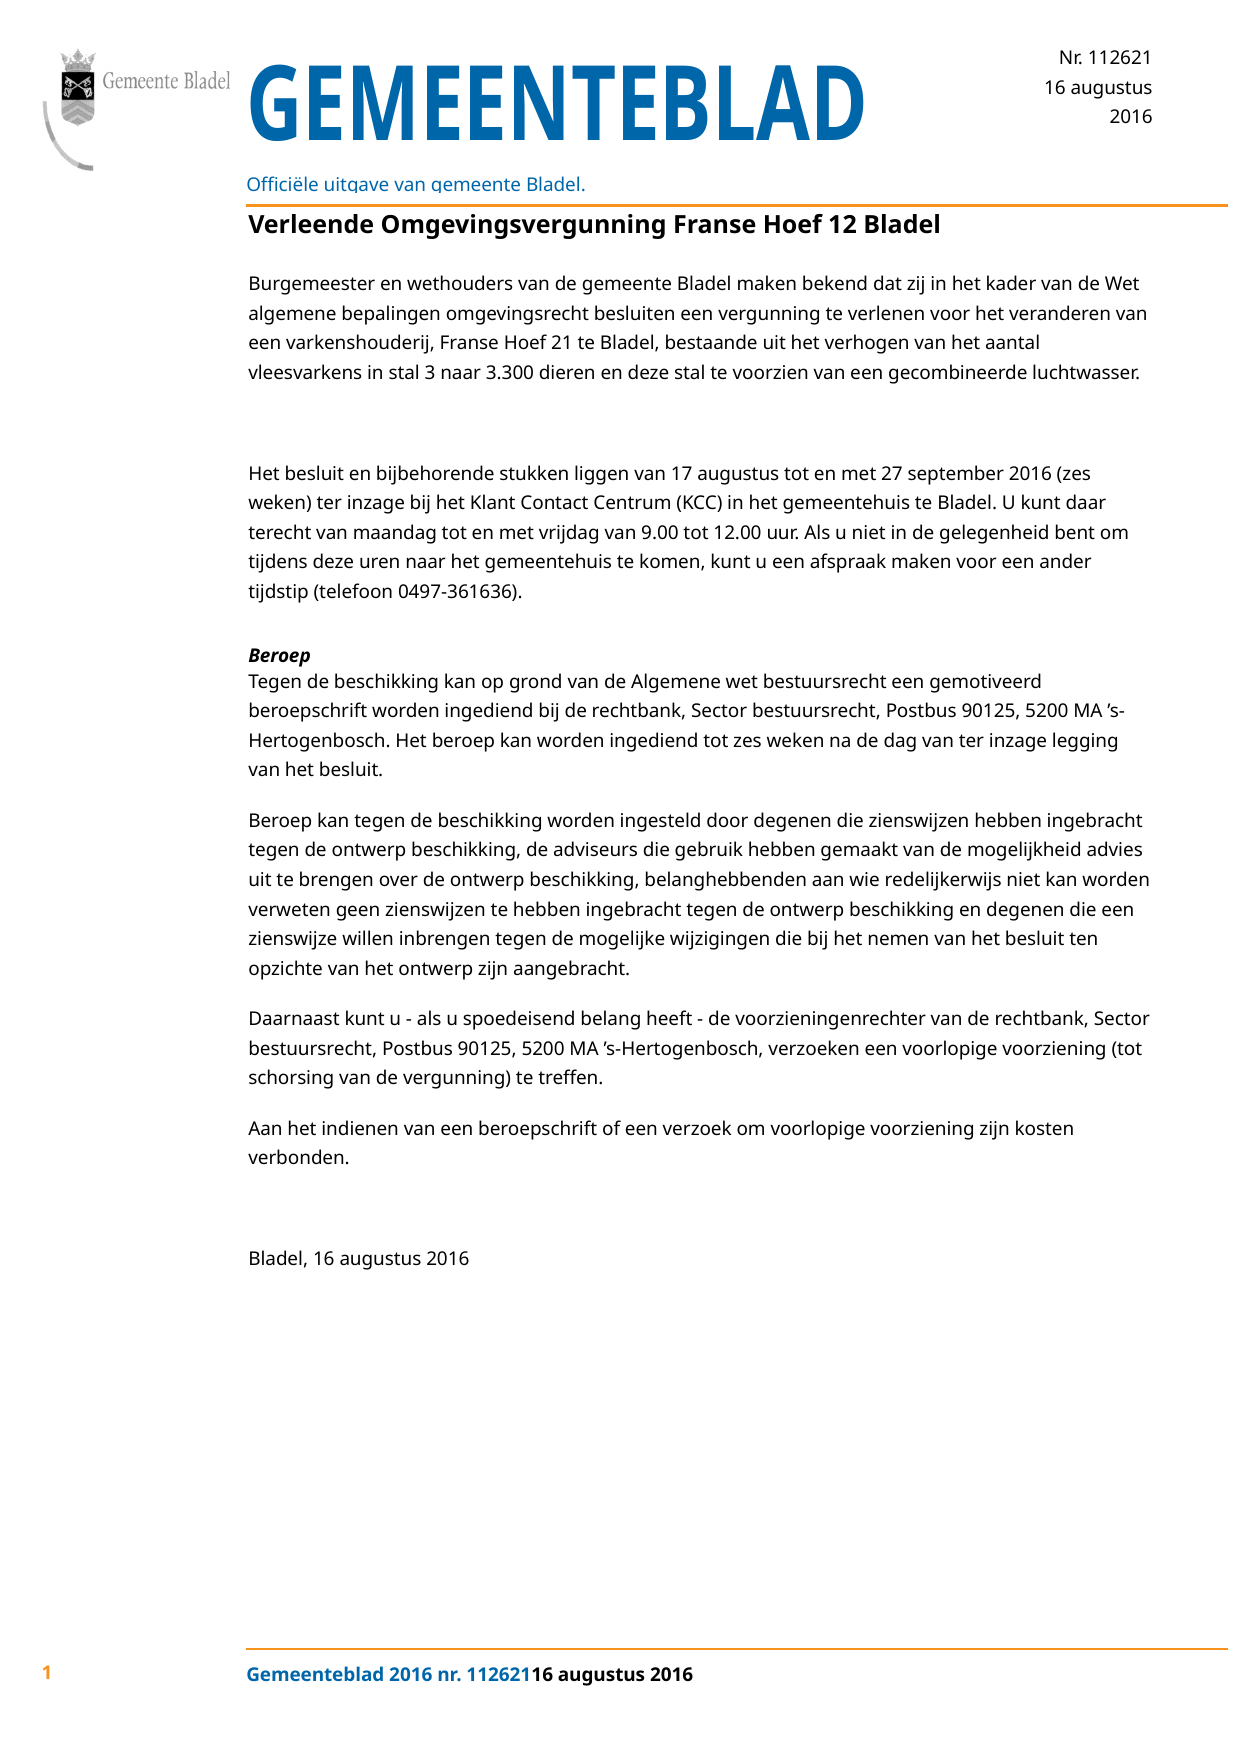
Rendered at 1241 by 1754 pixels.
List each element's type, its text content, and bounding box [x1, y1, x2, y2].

text Verleende Omgevingsvergunning Franse Hoef 12 Bladel [248, 207, 1152, 241]
text Bladel, 16 augustus 2016 [248, 1245, 1152, 1271]
text Aan het indienen van een beroepschrift of een verzoek om voorlopige voorziening zijn kosten verbonden. [248, 1115, 1152, 1170]
text Beroep kan tegen de beschikking worden ingesteld door degenen die zienswijzen hebben ingebracht tegen de ontwerp beschikking, de adviseurs die gebruik hebben gemaakt van de mogelijkheid advies uit te brengen over de ontwerp beschikking, belanghebbenden aan wie redelijkerwijs niet kan worden verweten geen zienswijzen te hebben ingebracht tegen de ontwerp beschikking en degenen die een zienswijze willen inbrengen tegen de mogelijke wijzigingen die bij het nemen van het besluit ten opzichte van het ontwerp zijn aangebracht. [248, 807, 1152, 981]
text Het besluit en bijbehorende stukken liggen van 17 augustus tot en met 27 september 2016 (zes weken) ter inzage bij het Klant Contact Centrum (KCC) in het gemeentehuis te Bladel. U kunt daar terecht van maandag tot en met vrijdag van 9.00 tot 12.00 uur. Als u niet in de gelegenheid bent om tijdens deze uren naar het gemeentehuis te komen, kunt u een afspraak maken voor een ander tijdstip (telefoon 0497-361636). [248, 460, 1152, 604]
text Tegen de beschikking kan op grond van de Algemene wet bestuursrecht een gemotiveerd beroepschrift worden ingediend bij de rechtbank, Sector bestuursrecht, Postbus 90125, 5200 MA ’s-Hertogenbosch. Het beroep kan worden ingediend tot zes weken na de dag van ter inzage legging van het besluit. [248, 668, 1152, 782]
text Daarnaast kunt u - als u spoedeisend belang heeft - de voorzieningenrechter van de rechtbank, Sector bestuursrecht, Postbus 90125, 5200 MA ’s-Hertogenbosch, verzoeken een voorlopige voorziening (tot schorsing van de vergunning) te treffen. [248, 1005, 1152, 1090]
text Beroep [248, 642, 1152, 668]
picture [41, 47, 231, 172]
text Burgemeester en wethouders van de gemeente Bladel maken bekend dat zij in het kader van de Wet algemene bepalingen omgevingsrecht besluiten een vergunning te verlenen voor het veranderen van een varkenshouderij, Franse Hoef 21 te Bladel, bestaande uit het verhogen van het aantal vleesvarkens in stal 3 naar 3.300 dieren en deze stal te voorzien van een gecombineerde luchtwasser. [248, 270, 1152, 385]
